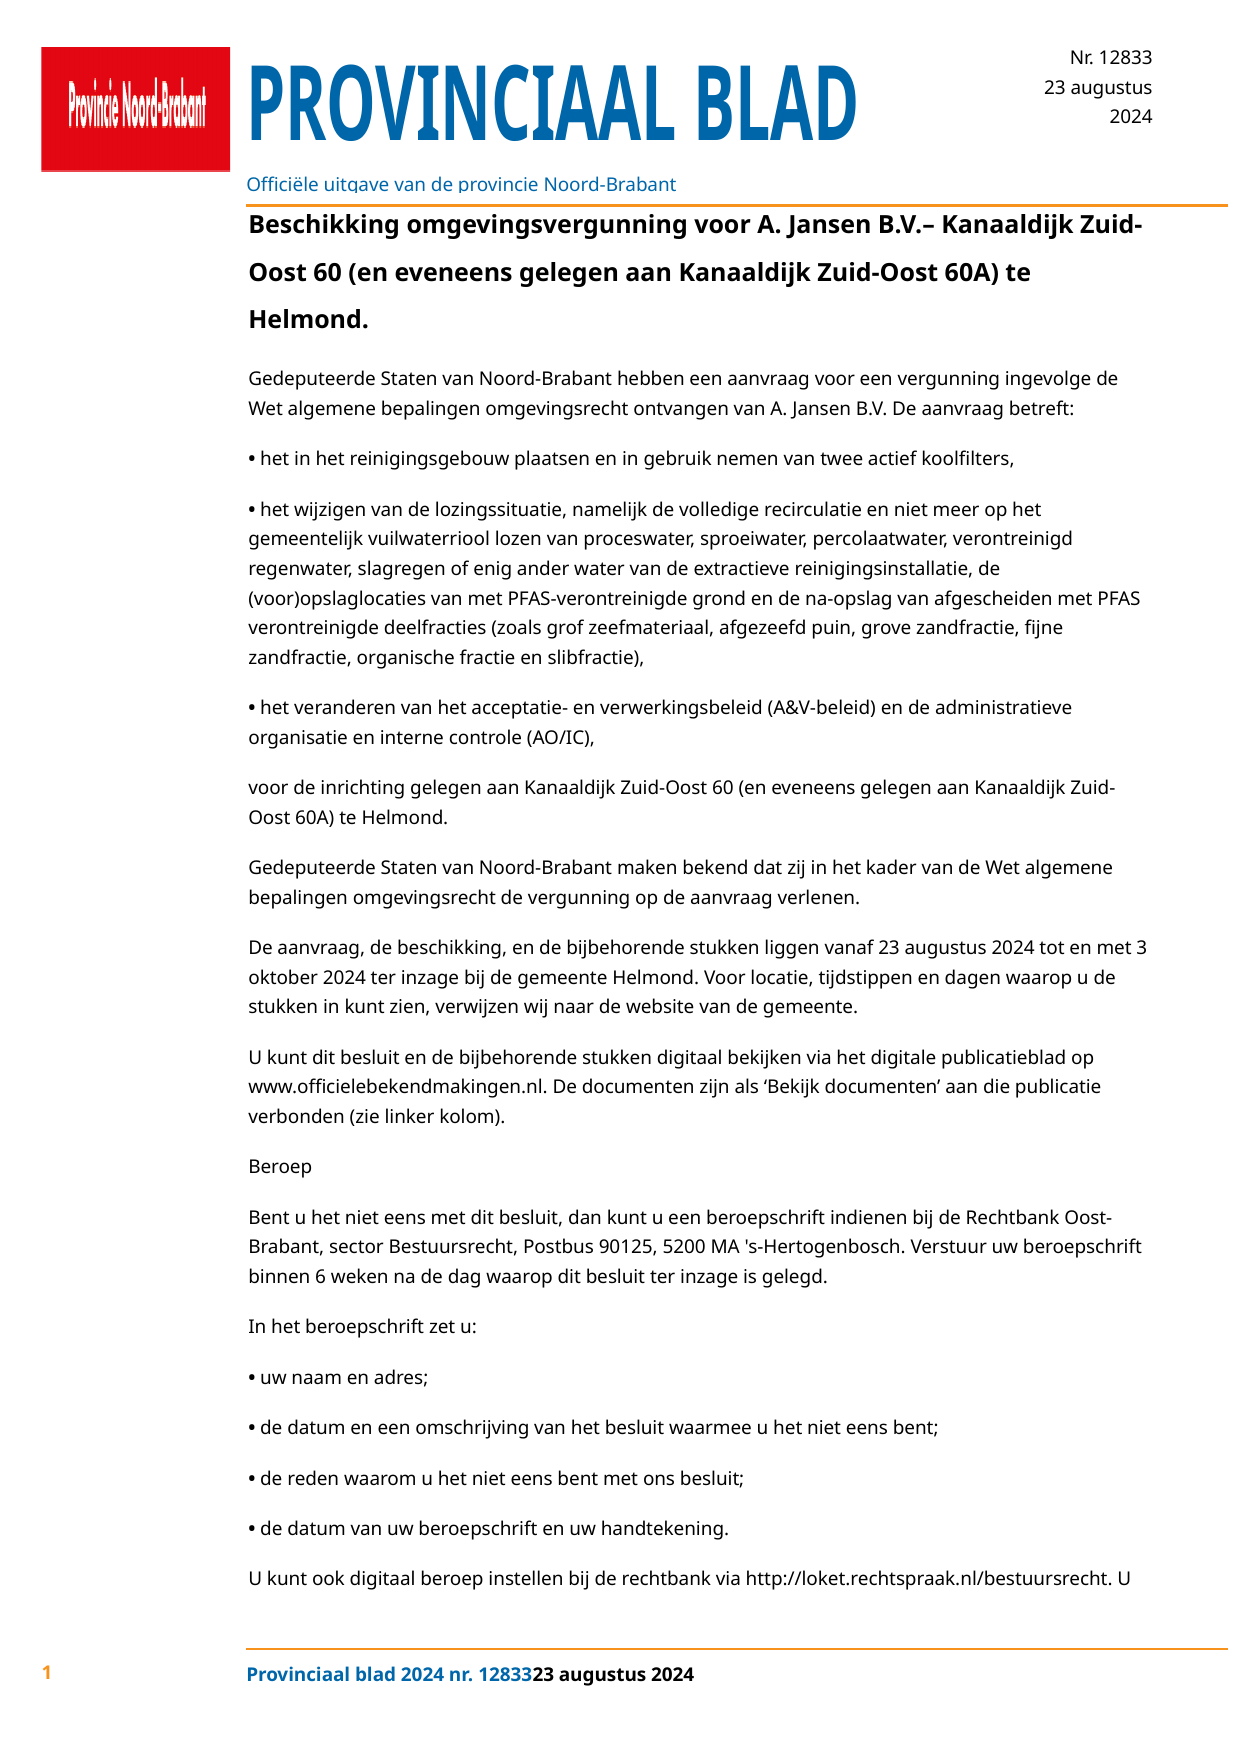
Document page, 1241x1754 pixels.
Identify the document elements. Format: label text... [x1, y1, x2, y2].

text U kunt ook digitaal beroep instellen bij de rechtbank via http://loket.rechtspraak.nl/bestuursrecht. U [248, 1566, 1152, 1591]
text • het in het reinigingsgebouw plaatsen en in gebruik nemen van twee actief koolfilters, [248, 446, 1152, 471]
text Beroep [248, 1153, 1152, 1179]
text • het veranderen van het acceptatie- en verwerkingsbeleid (A&V-beleid) en de administratieve organisatie en interne controle (AO/IC), [248, 694, 1152, 749]
text voor de inrichting gelegen aan Kanaaldijk Zuid-Oost 60 (en eveneens gelegen aan Kanaaldijk Zuid-Oost 60A) te Helmond. [248, 774, 1152, 829]
text Beschikking omgevingsvergunning voor A. Jansen B.V.– Kanaaldijk Zuid-Oost 60 (en eveneens gelegen aan Kanaaldijk Zuid-Oost 60A) te Helmond. [248, 207, 1152, 336]
text Gedeputeerde Staten van Noord-Brabant maken bekend dat zij in het kader van de Wet algemene bepalingen omgevingsrecht de vergunning op de aanvraag verlenen. [248, 854, 1152, 909]
text U kunt dit besluit en de bijbehorende stukken digitaal bekijken via het digitale publicatieblad op www.officielebekendmakingen.nl. De documenten zijn als ‘Bekijk documenten’ aan die publicatie verbonden (zie linker kolom). [248, 1044, 1152, 1129]
text • de datum van uw beroepschrift en uw handtekening. [248, 1515, 1152, 1541]
text • uw naam en adres; [248, 1364, 1152, 1389]
picture [41, 47, 231, 172]
text Gedeputeerde Staten van Noord-Brabant hebben een aanvraag voor een vergunning ingevolge de Wet algemene bepalingen omgevingsrecht ontvangen van A. Jansen B.V. De aanvraag betreft: [248, 366, 1152, 421]
text De aanvraag, de beschikking, en de bijbehorende stukken liggen vanaf 23 augustus 2024 tot en met 3 oktober 2024 ter inzage bij de gemeente Helmond. Voor locatie, tijdstippen en dagen waarop u de stukken in kunt zien, verwijzen wij naar de website van de gemeente. [248, 934, 1152, 1019]
text • het wijzigen van de lozingssituatie, namelijk de volledige recirculatie en niet meer op het gemeentelijk vuilwaterriool lozen van proceswater, sproeiwater, percolaatwater, verontreinigd regenwater, slagregen of enig ander water van de extractieve reinigingsinstallatie, de (voor)opslaglocaties van met PFAS-verontreinigde grond en de na-opslag van afgescheiden met PFAS verontreinigde deelfracties (zoals grof zeefmateriaal, afgezeefd puin, grove zandfractie, fijne zandfractie, organische fractie en slibfractie), [248, 496, 1152, 669]
text • de reden waarom u het niet eens bent met ons besluit; [248, 1465, 1152, 1490]
text • de datum en een omschrijving van het besluit waarmee u het niet eens bent; [248, 1414, 1152, 1440]
text Bent u het niet eens met dit besluit, dan kunt u een beroepschrift indienen bij de Rechtbank Oost-Brabant, sector Bestuursrecht, Postbus 90125, 5200 MA 's-Hertogenbosch. Verstuur uw beroepschrift binnen 6 weken na de dag waarop dit besluit ter inzage is gelegd. [248, 1204, 1152, 1289]
text In het beroepschrift zet u: [248, 1313, 1152, 1339]
